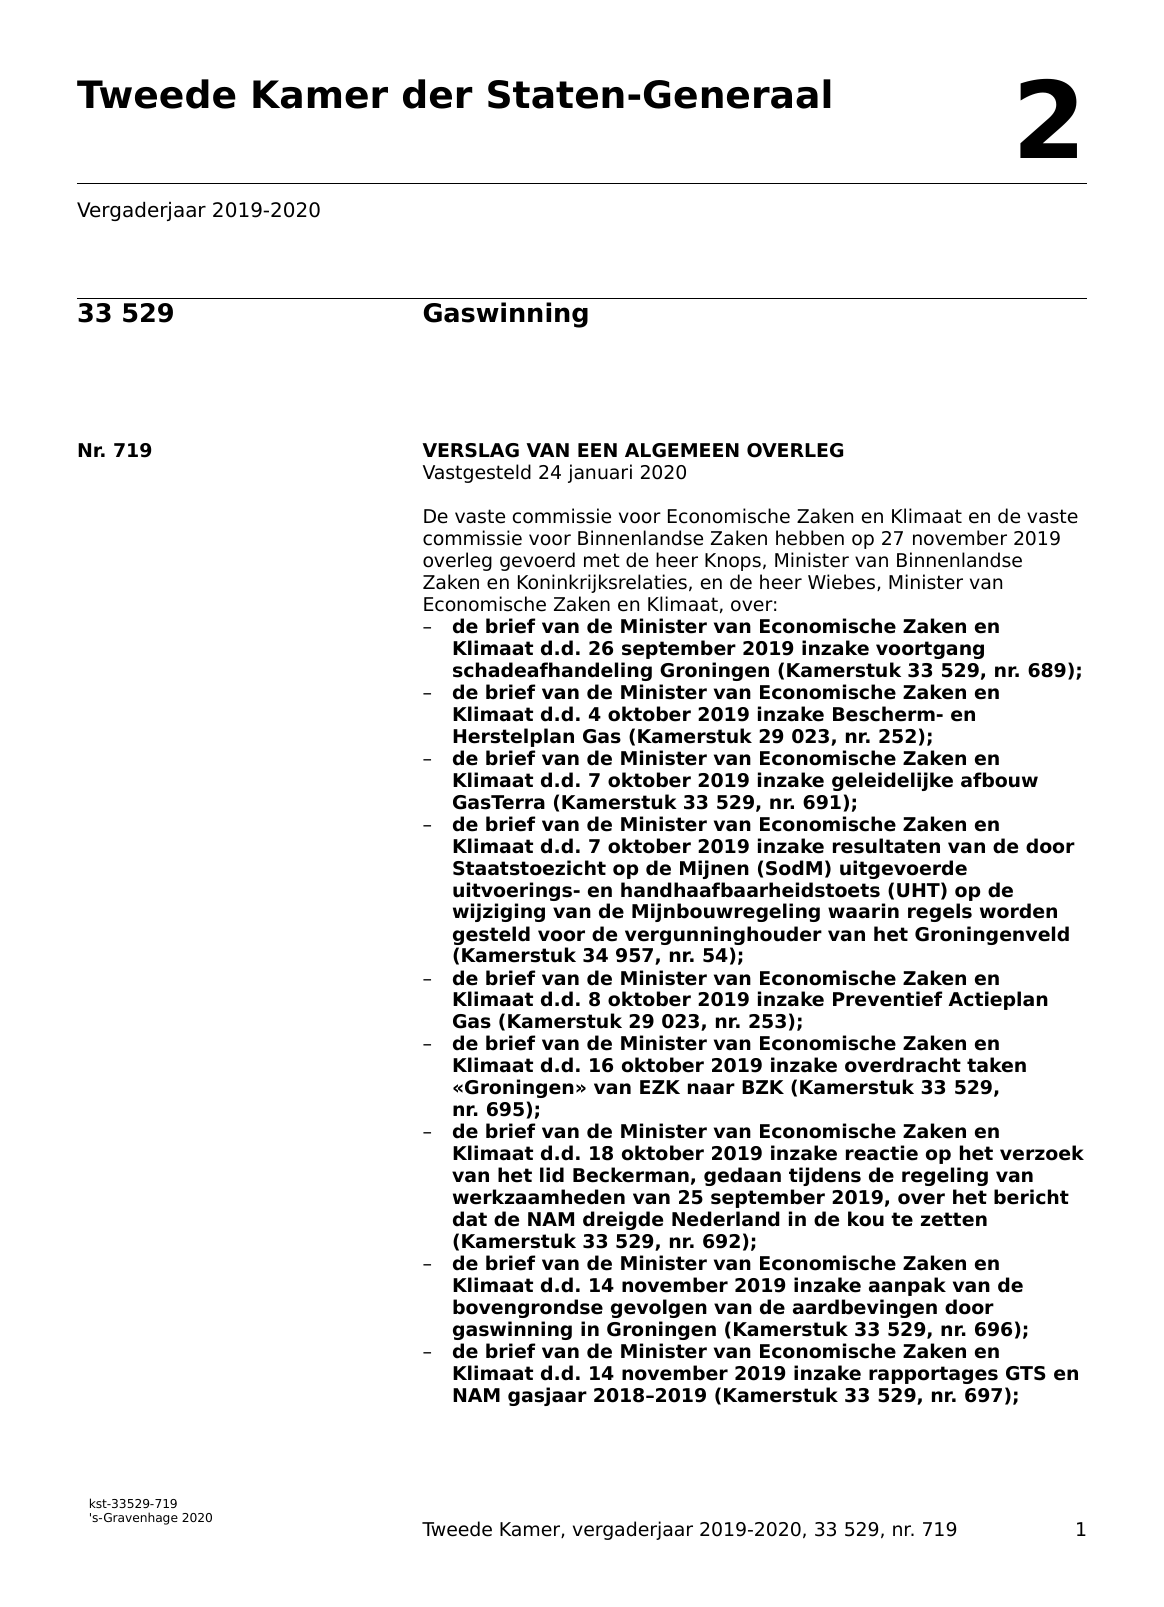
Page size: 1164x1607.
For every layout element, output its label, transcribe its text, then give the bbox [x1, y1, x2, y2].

table_cell Vergaderjaar 2019-2020 [77, 184, 1087, 298]
text – de brief van de Minister van Economische Zaken en Klimaat d.d. 4 oktober 2019 inzake Bescherm- en Herstelplan Gas (Kamerstuk 29 023, nr. 252); [422, 682, 1087, 748]
text – de brief van de Minister van Economische Zaken en Klimaat d.d. 16 oktober 2019 inzake overdracht taken «Groningen» van EZK naar BZK (Kamerstuk 33 529, nr. 695); [422, 1033, 1087, 1121]
text De vaste commissie voor Economische Zaken en Klimaat en de vaste commissie voor Binnenlandse Zaken hebben op 27 november 2019 overleg gevoerd met de heer Knops, Minister van Binnenlandse Zaken en Koninkrijksrelaties, en de heer Wiebes, Minister van Economische Zaken en Klimaat, over: [422, 506, 1087, 616]
text – de brief van de Minister van Economische Zaken en Klimaat d.d. 7 oktober 2019 inzake resultaten van de door Staatstoezicht op de Mijnen (SodM) uitgevoerde uitvoerings- en handhaafbaarheidstoets (UHT) op de wijziging van de Mijnbouwregeling waarin regels worden gesteld voor de vergunninghouder van het Groningenveld (Kamerstuk 34 957, nr. 54); [422, 813, 1087, 967]
subtitle 33 529 Gaswinning [77, 299, 1087, 329]
text – de brief van de Minister van Economische Zaken en Klimaat d.d. 8 oktober 2019 inzake Preventief Actieplan Gas (Kamerstuk 29 023, nr. 253); [422, 967, 1087, 1033]
table_header Tweede Kamer der Staten-Generaal [77, 59, 886, 183]
text – de brief van de Minister van Economische Zaken en Klimaat d.d. 26 september 2019 inzake voortgang schadeafhandeling Groningen (Kamerstuk 33 529, nr. 689); [422, 616, 1087, 682]
subtitle Nr. 719 VERSLAG VAN EEN ALGEMEEN OVERLEG [77, 440, 1087, 462]
table_header 2 [886, 59, 1087, 183]
text Vastgesteld 24 januari 2020 [422, 462, 1087, 484]
text – de brief van de Minister van Economische Zaken en Klimaat d.d. 14 november 2019 inzake aanpak van de bovengrondse gevolgen van de aardbevingen door gaswinning in Groningen (Kamerstuk 33 529, nr. 696); [422, 1253, 1087, 1341]
text – de brief van de Minister van Economische Zaken en Klimaat d.d. 14 november 2019 inzake rapportages GTS en NAM gasjaar 2018–2019 (Kamerstuk 33 529, nr. 697); [422, 1341, 1087, 1407]
text 's-Gravenhage 2020 [88, 1511, 323, 1525]
text kst-33529-719 [88, 1497, 323, 1511]
text – de brief van de Minister van Economische Zaken en Klimaat d.d. 7 oktober 2019 inzake geleidelijke afbouw GasTerra (Kamerstuk 33 529, nr. 691); [422, 748, 1087, 813]
text – de brief van de Minister van Economische Zaken en Klimaat d.d. 18 oktober 2019 inzake reactie op het verzoek van het lid Beckerman, gedaan tijdens de regeling van werkzaamheden van 25 september 2019, over het bericht dat de NAM dreigde Nederland in de kou te zetten (Kamerstuk 33 529, nr. 692); [422, 1121, 1087, 1253]
